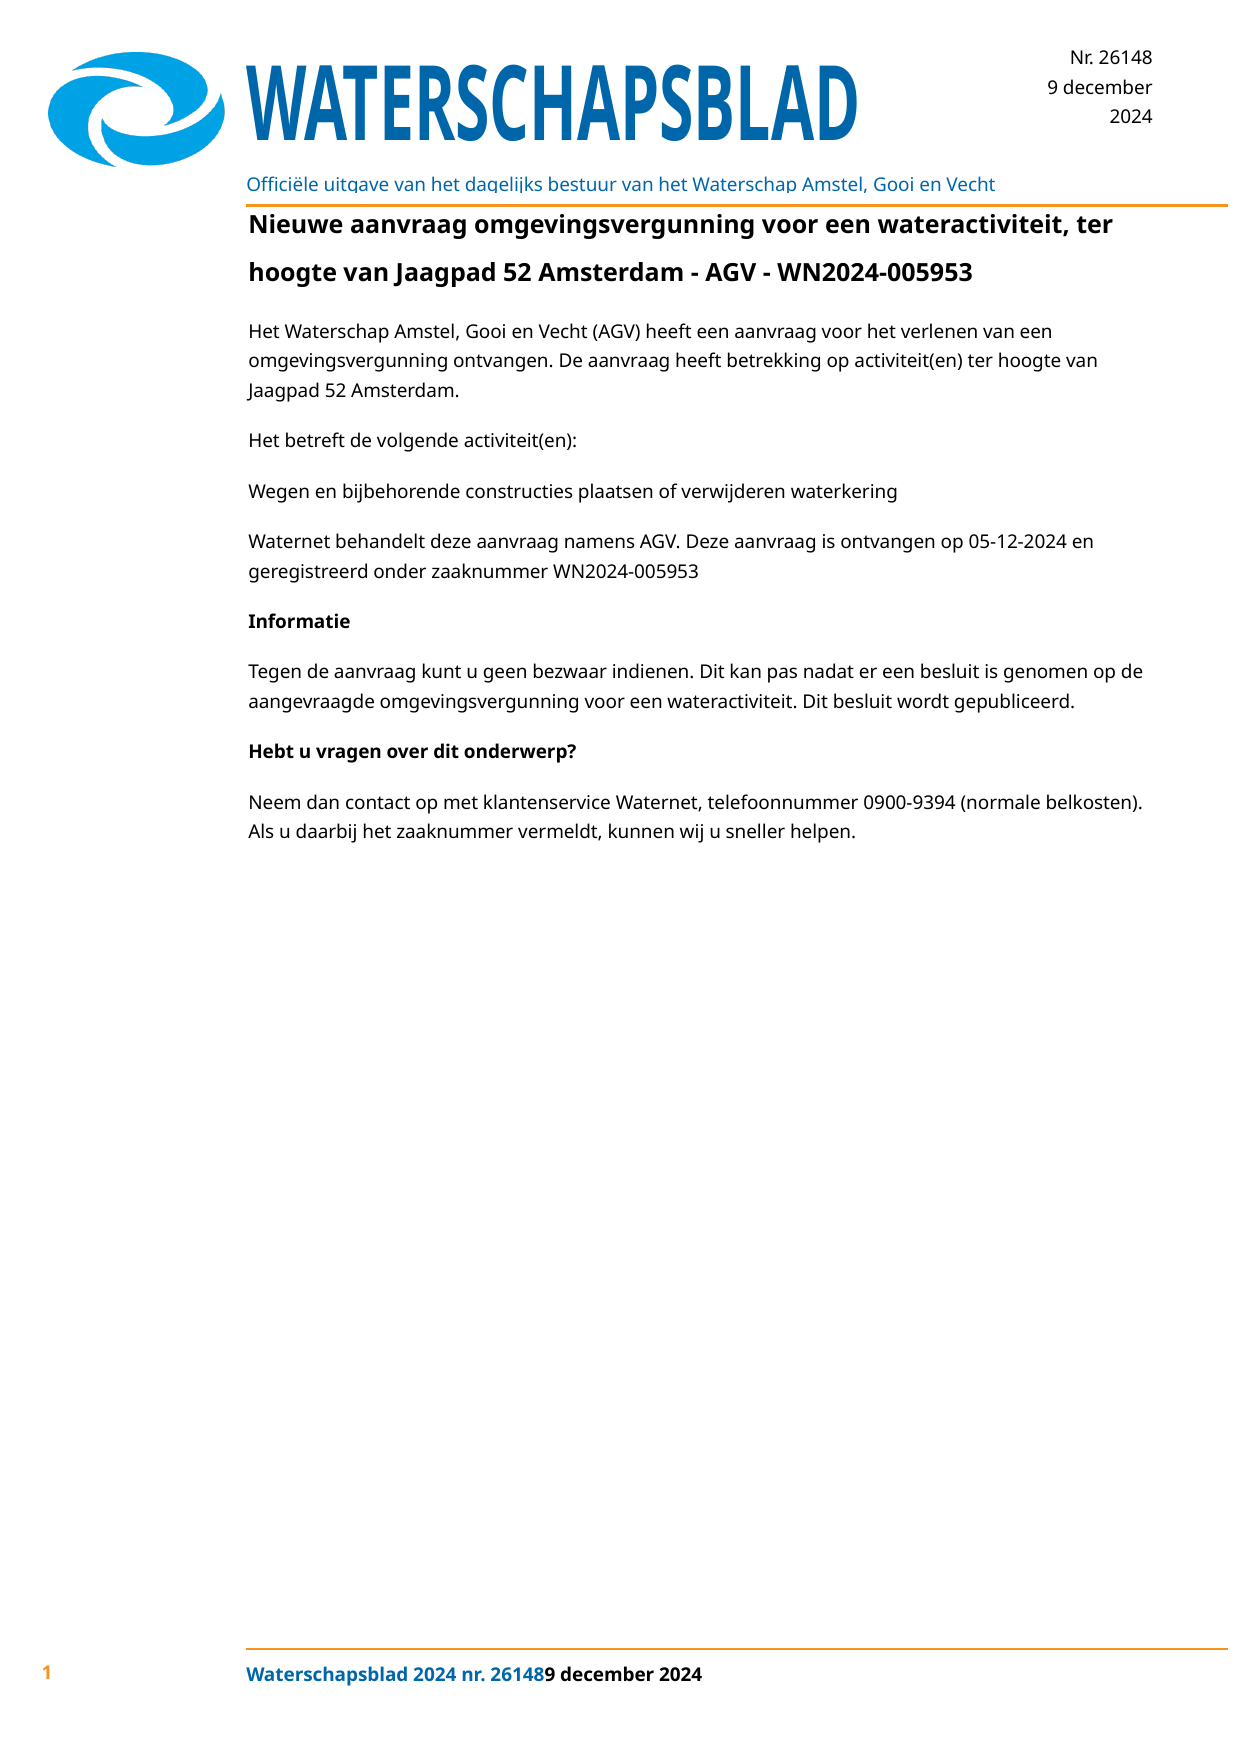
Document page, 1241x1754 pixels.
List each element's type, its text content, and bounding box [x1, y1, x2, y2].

text Het Waterschap Amstel, Gooi en Vecht (AGV) heeft een aanvraag voor het verlenen van een omgevingsvergunning ontvangen. De aanvraag heeft betrekking op activiteit(en) ter hoogte van Jaagpad 52 Amsterdam. [248, 318, 1152, 403]
text Wegen en bijbehorende constructies plaatsen of verwijderen waterkering [248, 478, 1152, 504]
text Het betreft de volgende activiteit(en): [248, 427, 1152, 453]
text Tegen de aanvraag kunt u geen bezwaar indienen. Dit kan pas nadat er een besluit is genomen op de aangevraagde omgevingsvergunning voor een wateractiviteit. Dit besluit wordt gepubliceerd. [248, 659, 1152, 714]
text Waternet behandelt deze aanvraag namens AGV. Deze aanvraag is ontvangen op 05-12-2024 en geregistreerd onder zaaknummer WN2024-005953 [248, 528, 1152, 584]
picture [41, 47, 231, 172]
text Neem dan contact op met klantenservice Waternet, telefoonnummer 0900-9394 (normale belkosten). Als u daarbij het zaaknummer vermeldt, kunnen wij u sneller helpen. [248, 789, 1152, 844]
text Nieuwe aanvraag omgevingsvergunning voor een wateractiviteit, ter hoogte van Jaagpad 52 Amsterdam - AGV - WN2024-005953 [248, 207, 1152, 288]
text Hebt u vragen over dit onderwerp? [248, 739, 1152, 764]
text Informatie [248, 608, 1152, 634]
